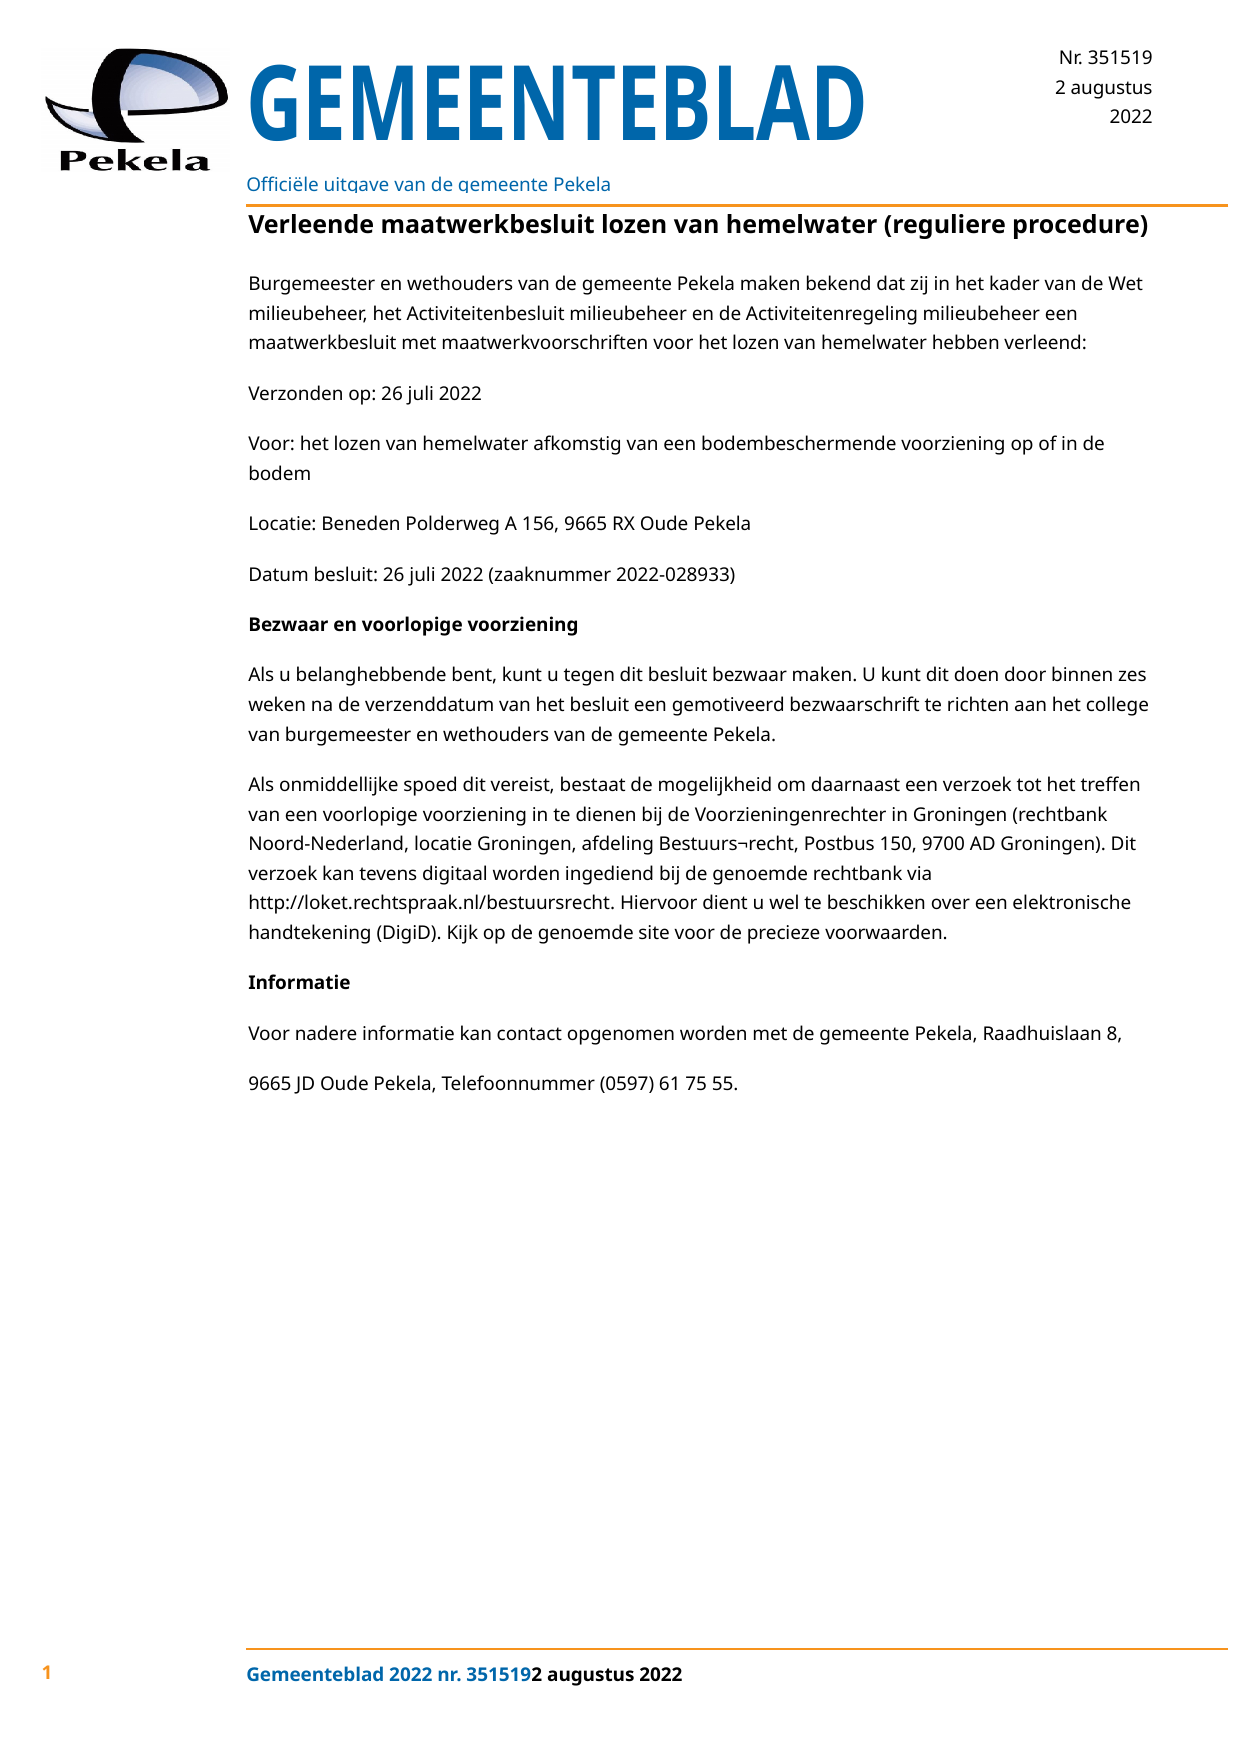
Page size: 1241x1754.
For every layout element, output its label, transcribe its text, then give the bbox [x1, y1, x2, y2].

picture [41, 47, 231, 172]
text Als u belanghebbende bent, kunt u tegen dit besluit bezwaar maken. U kunt dit doen door binnen zes weken na de verzenddatum van het besluit een gemotiveerd bezwaarschrift te richten aan het college van burgemeester en wethouders van de gemeente Pekela. [248, 662, 1152, 746]
text Locatie: Beneden Polderweg A 156, 9665 RX Oude Pekela [248, 510, 1152, 536]
text Voor: het lozen van hemelwater afkomstig van een bodembeschermende voorziening op of in de bodem [248, 430, 1152, 486]
text Burgemeester en wethouders van de gemeente Pekela maken bekend dat zij in het kader van de Wet milieubeheer, het Activiteitenbesluit milieubeheer en de Activiteitenregeling milieubeheer een maatwerkbesluit met maatwerkvoorschriften voor het lozen van hemelwater hebben verleend: [248, 270, 1152, 355]
text Bezwaar en voorlopige voorziening [248, 611, 1152, 637]
text Datum besluit: 26 juli 2022 (zaaknummer 2022-028933) [248, 561, 1152, 586]
text Voor nadere informatie kan contact opgenomen worden met de gemeente Pekela, Raadhuislaan 8, [248, 1020, 1152, 1046]
text Verzonden op: 26 juli 2022 [248, 380, 1152, 406]
text 9665 JD Oude Pekela, Telefoonnummer (0597) 61 75 55. [248, 1070, 1152, 1096]
text Verleende maatwerkbesluit lozen van hemelwater (reguliere procedure) [248, 207, 1152, 241]
text Als onmiddellijke spoed dit vereist, bestaat de mogelijkheid om daarnaast een verzoek tot het treffen van een voorlopige voorziening in te dienen bij de Voorzieningenrechter in Groningen (rechtbank Noord-Nederland, locatie Groningen, afdeling Bestuurs¬recht, Postbus 150, 9700 AD Groningen). Dit verzoek kan tevens digitaal worden ingediend bij de genoemde rechtbank via http://loket.rechtspraak.nl/bestuursrecht. Hiervoor dient u wel te beschikken over een elektronische handtekening (DigiD). Kijk op de genoemde site voor de precieze voorwaarden. [248, 771, 1152, 945]
text Informatie [248, 969, 1152, 995]
